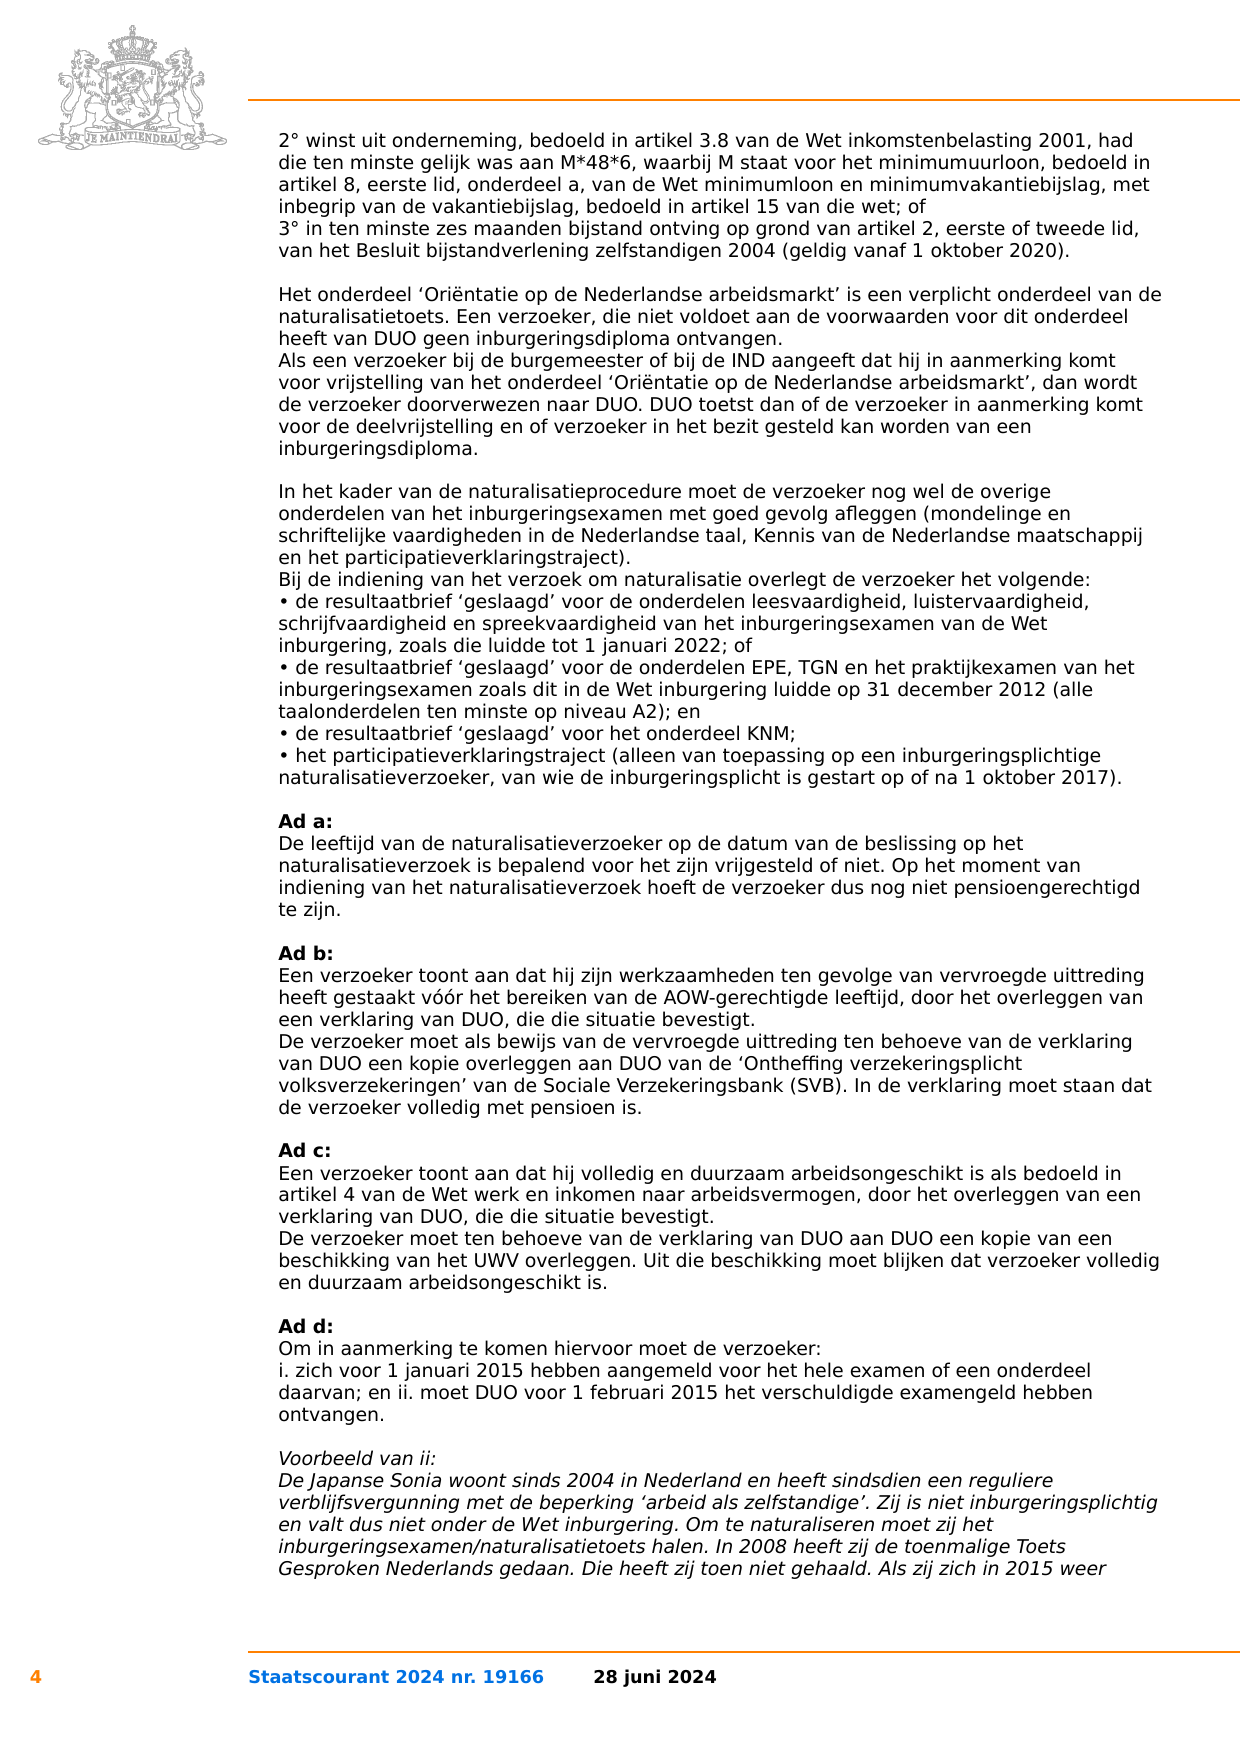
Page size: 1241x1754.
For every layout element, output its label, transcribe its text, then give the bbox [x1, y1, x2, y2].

text In het kader van de naturalisatieprocedure moet de verzoeker nog wel de overige onderdelen van het inburgeringsexamen met goed gevolg afleggen (mondelinge en schriftelijke vaardigheden in de Nederlandse taal, Kennis van de Nederlandse maatschappij en het participatieverklaringstraject). [278, 481, 1163, 569]
text • de resultaatbrief ‘geslaagd’ voor de onderdelen EPE, TGN en het praktijkexamen van het inburgeringsexamen zoals dit in de Wet inburgering luidde op 31 december 2012 (alle taalonderdelen ten minste op niveau A2); en [278, 657, 1163, 723]
text Een verzoeker toont aan dat hij zijn werkzaamheden ten gevolge van vervroegde uittreding heeft gestaakt vóór het bereiken van de AOW-gerechtigde leeftijd, door het overleggen van een verklaring van DUO, die die situatie bevestigt. [278, 965, 1163, 1031]
text Ad d: [278, 1316, 1163, 1338]
text Ad c: [278, 1140, 1163, 1162]
text De verzoeker moet als bewijs van de vervroegde uittreding ten behoeve van de verklaring van DUO een kopie overleggen aan DUO van de ‘Ontheffing verzekeringsplicht volksverzekeringen’ van de Sociale Verzekeringsbank (SVB). In de verklaring moet staan dat de verzoeker volledig met pensioen is. [278, 1031, 1163, 1118]
text De verzoeker moet ten behoeve van de verklaring van DUO aan DUO een kopie van een beschikking van het UWV overleggen. Uit die beschikking moet blijken dat verzoeker volledig en duurzaam arbeidsongeschikt is. [278, 1228, 1163, 1294]
text De leeftijd van de naturalisatieverzoeker op de datum van de beslissing op het naturalisatieverzoek is bepalend voor het zijn vrijgesteld of niet. Op het moment van indiening van het naturalisatieverzoek hoeft de verzoeker dus nog niet pensioengerechtigd te zijn. [278, 833, 1163, 921]
text Ad a: [278, 811, 1163, 833]
text Als een verzoeker bij de burgemeester of bij de IND aangeeft dat hij in aanmerking komt voor vrijstelling van het onderdeel ‘Oriëntatie op de Nederlandse arbeidsmarkt’, dan wordt de verzoeker doorverwezen naar DUO. DUO toetst dan of de verzoeker in aanmerking komt voor de deelvrijstelling en of verzoeker in het bezit gesteld kan worden van een inburgeringsdiploma. [278, 349, 1163, 459]
text Bij de indiening van het verzoek om naturalisatie overlegt de verzoeker het volgende: [278, 569, 1163, 591]
text Om in aanmerking te komen hiervoor moet de verzoeker: [278, 1338, 1163, 1360]
text De Japanse Sonia woont sinds 2004 in Nederland en heeft sindsdien een reguliere verblijfsvergunning met de beperking ‘arbeid als zelfstandige’. Zij is niet inburgeringsplichtig en valt dus niet onder de Wet inburgering. Om te naturaliseren moet zij het inburgeringsexamen/naturalisatietoets halen. In 2008 heeft zij de toenmalige Toets Gesproken Nederlands gedaan. Die heeft zij toen niet gehaald. Als zij zich in 2015 weer [278, 1470, 1163, 1580]
text • de resultaatbrief ‘geslaagd’ voor het onderdeel KNM; [278, 723, 1163, 745]
text Een verzoeker toont aan dat hij volledig en duurzaam arbeidsongeschikt is als bedoeld in artikel 4 van de Wet werk en inkomen naar arbeidsvermogen, door het overleggen van een verklaring van DUO, die die situatie bevestigt. [278, 1162, 1163, 1228]
text Het onderdeel ‘Oriëntatie op de Nederlandse arbeidsmarkt’ is een verplicht onderdeel van de naturalisatietoets. Een verzoeker, die niet voldoet aan de voorwaarden voor dit onderdeel heeft van DUO geen inburgeringsdiploma ontvangen. [278, 284, 1163, 349]
text Voorbeeld van ii: [278, 1448, 1163, 1470]
text • het participatieverklaringstraject (alleen van toepassing op een inburgeringsplichtige naturalisatieverzoeker, van wie de inburgeringsplicht is gestart op of na 1 oktober 2017). [278, 745, 1163, 789]
picture [38, 25, 227, 150]
text i. zich voor 1 januari 2015 hebben aangemeld voor het hele examen of een onderdeel daarvan; en ii. moet DUO voor 1 februari 2015 het verschuldigde examengeld hebben ontvangen. [278, 1360, 1163, 1426]
text 3° in ten minste zes maanden bijstand ontving op grond van artikel 2, eerste of tweede lid, van het Besluit bijstandverlening zelfstandigen 2004 (geldig vanaf 1 oktober 2020). [278, 218, 1163, 262]
text 2° winst uit onderneming, bedoeld in artikel 3.8 van de Wet inkomstenbelasting 2001, had die ten minste gelijk was aan M*48*6, waarbij M staat voor het minimumuurloon, bedoeld in artikel 8, eerste lid, onderdeel a, van de Wet minimumloon en minimumvakantiebijslag, met inbegrip van de vakantiebijslag, bedoeld in artikel 15 van die wet; of [278, 130, 1163, 218]
text • de resultaatbrief ‘geslaagd’ voor de onderdelen leesvaardigheid, luistervaardigheid, schrijfvaardigheid en spreekvaardigheid van het inburgeringsexamen van de Wet inburgering, zoals die luidde tot 1 januari 2022; of [278, 591, 1163, 657]
text Ad b: [278, 943, 1163, 965]
